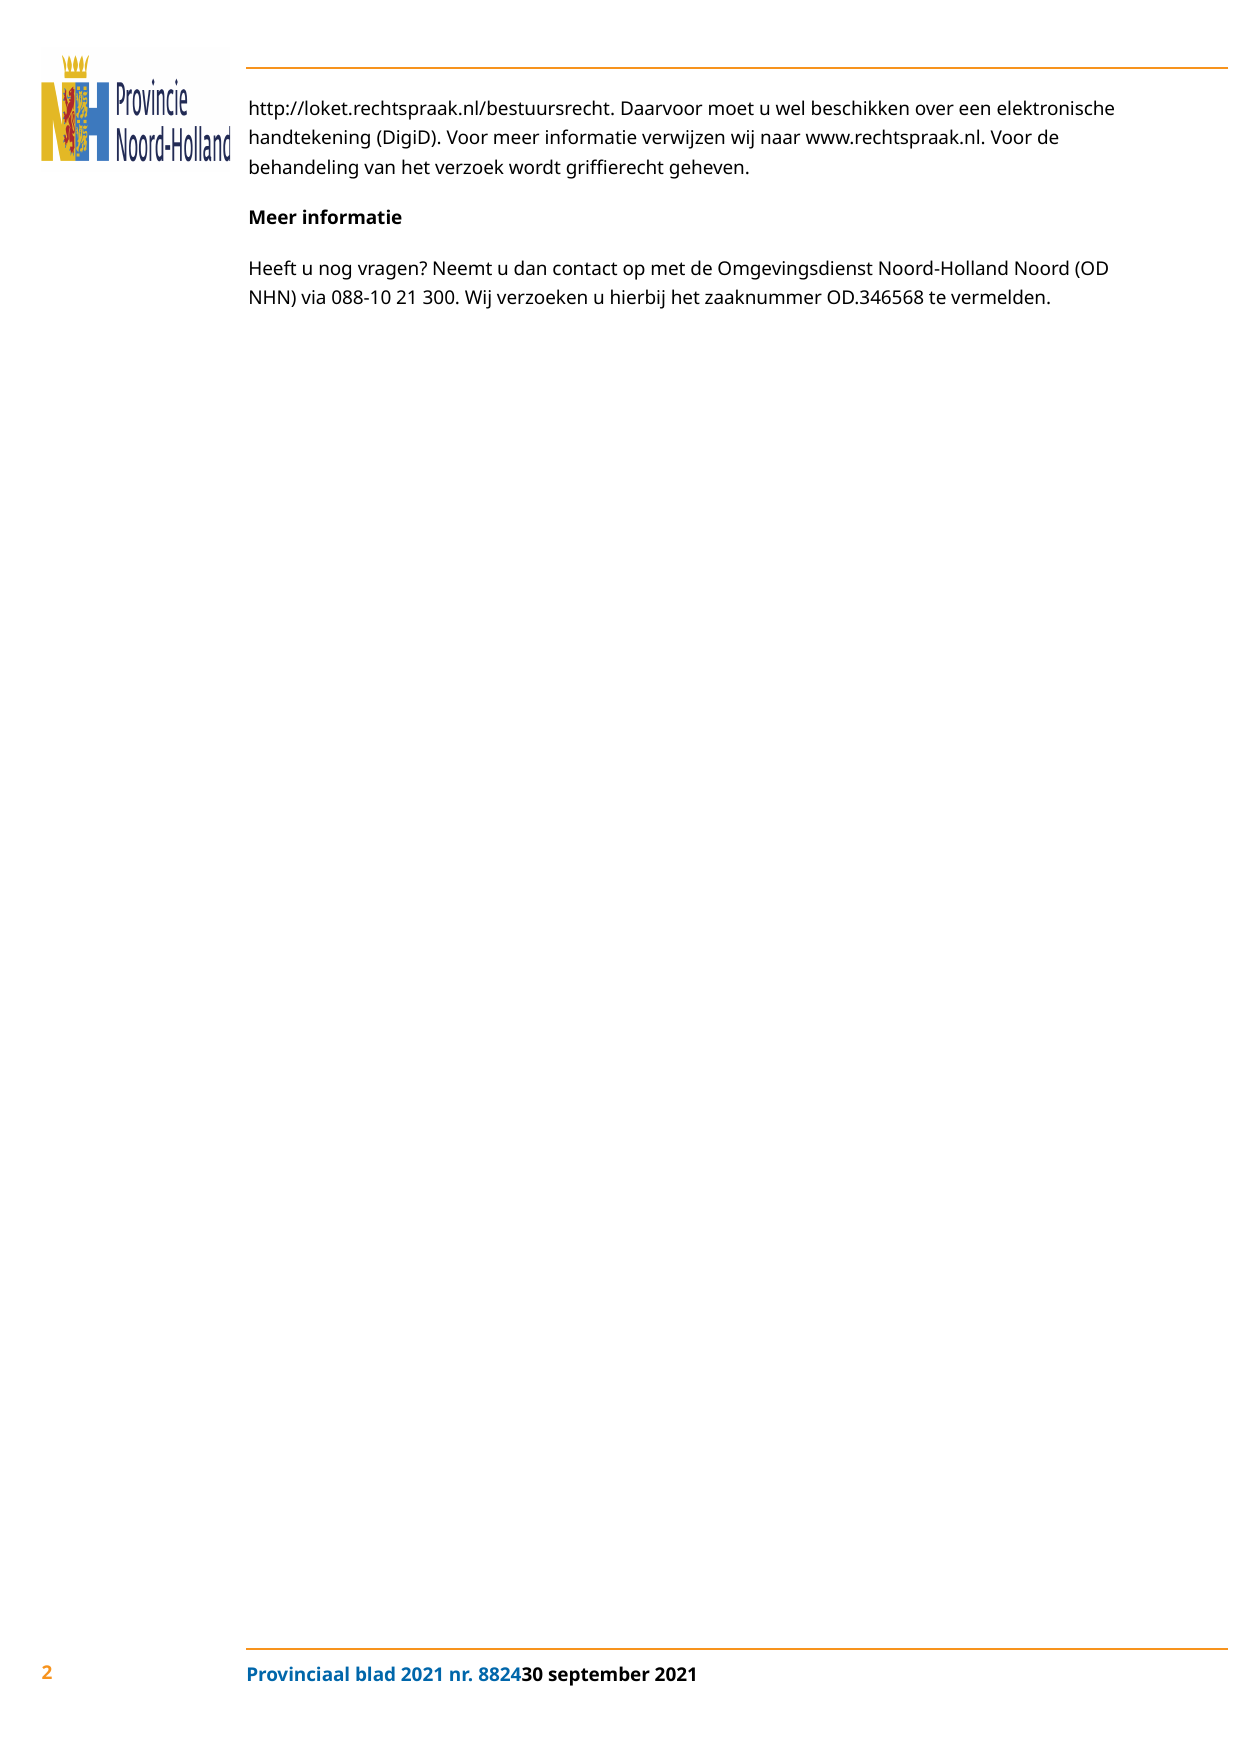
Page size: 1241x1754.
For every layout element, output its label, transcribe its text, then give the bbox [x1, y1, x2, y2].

picture [41, 47, 231, 172]
text Meer informatie [248, 204, 1152, 230]
text Heeft u nog vragen? Neemt u dan contact op met de Omgevingsdienst Noord-Holland Noord (OD NHN) via 088-10 21 300. Wij verzoeken u hierbij het zaaknummer OD.346568 te vermelden. [248, 255, 1152, 310]
text http://loket.rechtspraak.nl/bestuursrecht. Daarvoor moet u wel beschikken over een elektronische handtekening (DigiD). Voor meer informatie verwijzen wij naar www.rechtspraak.nl. Voor de behandeling van het verzoek wordt griffierecht geheven. [248, 95, 1152, 180]
